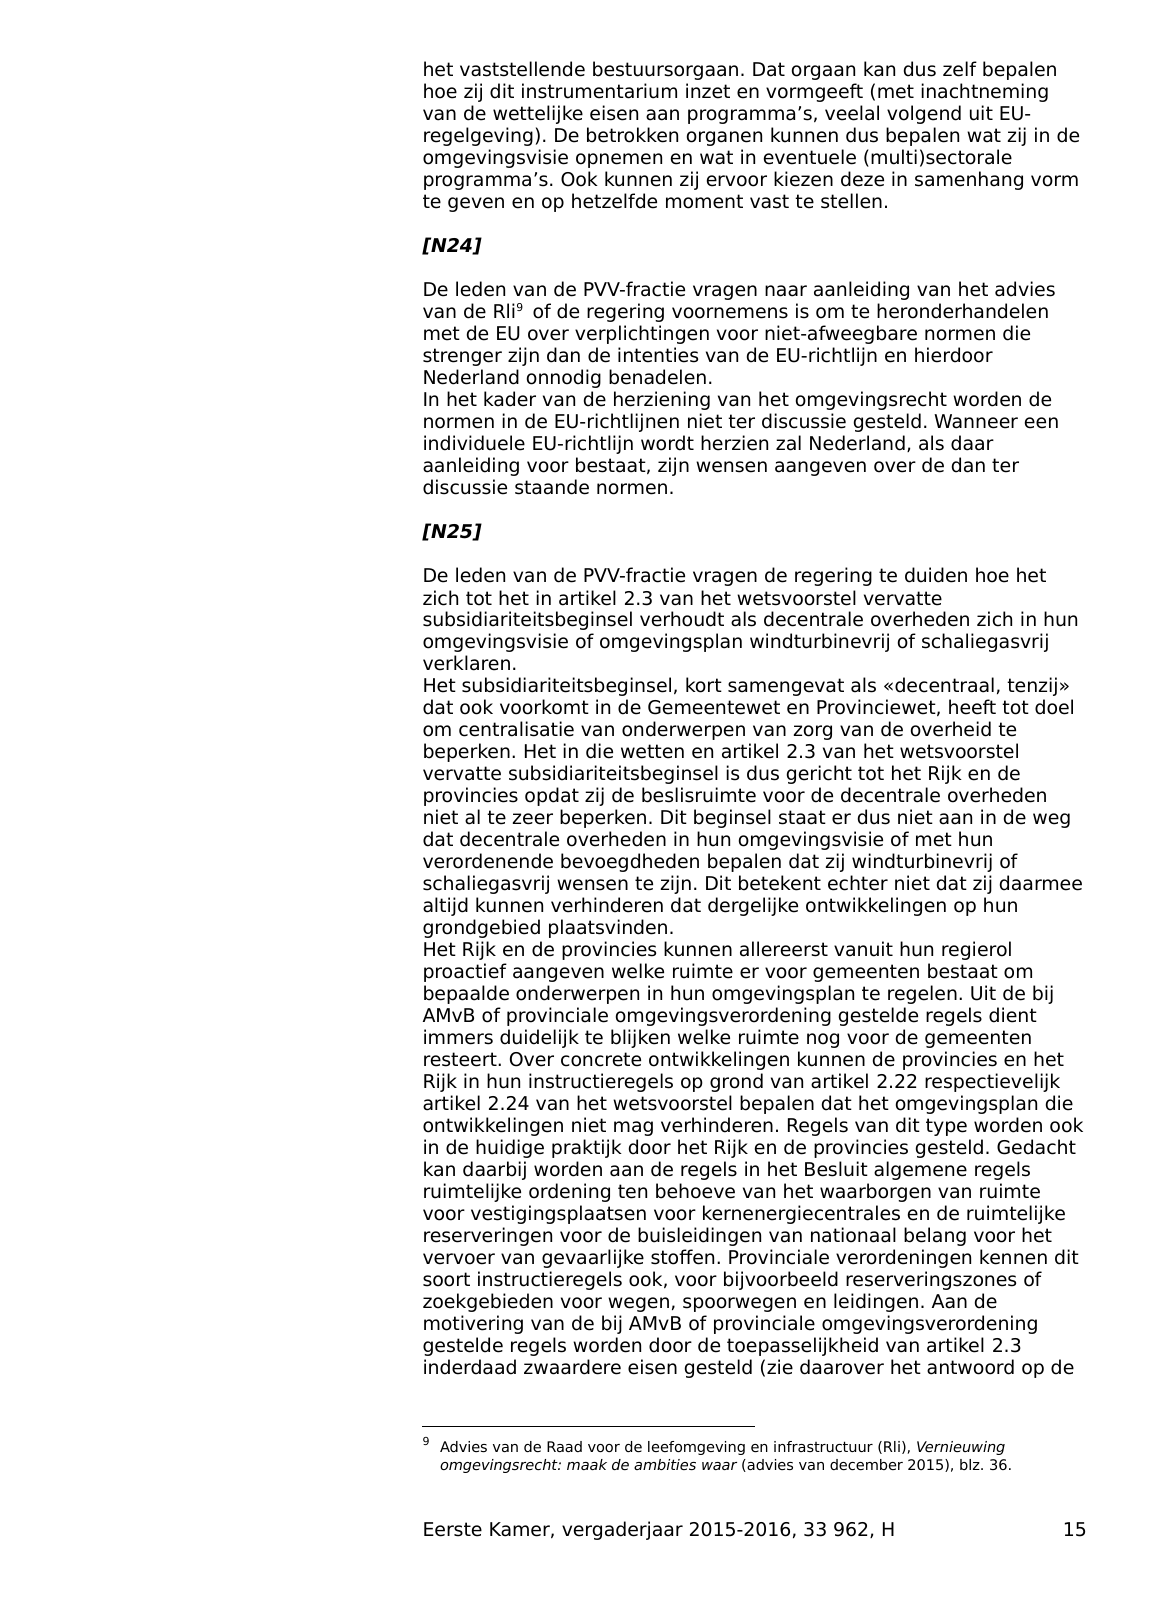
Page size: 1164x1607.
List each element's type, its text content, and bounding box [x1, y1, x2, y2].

text De leden van de PVV-fractie vragen naar aanleiding van het advies van de Rli of de regering voornemens is om te heronderhandelen met de EU over verplichtingen voor niet-afweegbare normen die strenger zijn dan de intenties van de EU-richtlijn en hierdoor Nederland onnodig benadelen. [422, 279, 1087, 389]
subtitle [N24] [422, 235, 1087, 257]
text Advies van de Raad voor de leefomgeving en infrastructuur (Rli), Vernieuwing omgevingsrecht: maak de ambities waar (advies van december 2015), blz. 36. [422, 1435, 1087, 1474]
subtitle [N25] [422, 521, 1087, 543]
text Het subsidiariteitsbeginsel, kort samengevat als «decentraal, tenzij» dat ook voorkomt in de Gemeentewet en Provinciewet, heeft tot doel om centralisatie van onderwerpen van zorg van de overheid te beperken. Het in die wetten en artikel 2.3 van het wetsvoorstel vervatte subsidiariteitsbeginsel is dus gericht tot het Rijk en de provincies opdat zij de beslisruimte voor de decentrale overheden niet al te zeer beperken. Dit beginsel staat er dus niet aan in de weg dat decentrale overheden in hun omgevingsvisie of met hun verordenende bevoegdheden bepalen dat zij windturbinevrij of schaliegasvrij wensen te zijn. Dit betekent echter niet dat zij daarmee altijd kunnen verhinderen dat dergelijke ontwikkelingen op hun grondgebied plaatsvinden. [422, 675, 1087, 939]
text In het kader van de herziening van het omgevingsrecht worden de normen in de EU-richtlijnen niet ter discussie gesteld. Wanneer een individuele EU-richtlijn wordt herzien zal Nederland, als daar aanleiding voor bestaat, zijn wensen aangeven over de dan ter discussie staande normen. [422, 389, 1087, 499]
text Het Rijk en de provincies kunnen allereerst vanuit hun regierol proactief aangeven welke ruimte er voor gemeenten bestaat om bepaalde onderwerpen in hun omgevingsplan te regelen. Uit de bij AMvB of provinciale omgevingsverordening gestelde regels dient immers duidelijk te blijken welke ruimte nog voor de gemeenten resteert. Over concrete ontwikkelingen kunnen de provincies en het Rijk in hun instructieregels op grond van artikel 2.22 respectievelijk artikel 2.24 van het wetsvoorstel bepalen dat het omgevingsplan die ontwikkelingen niet mag verhinderen. Regels van dit type worden ook in de huidige praktijk door het Rijk en de provincies gesteld. Gedacht kan daarbij worden aan de regels in het Besluit algemene regels ruimtelijke ordening ten behoeve van het waarborgen van ruimte voor vestigingsplaatsen voor kernenergiecentrales en de ruimtelijke reserveringen voor de buisleidingen van nationaal belang voor het vervoer van gevaarlijke stoffen. Provinciale verordeningen kennen dit soort instructieregels ook, voor bijvoorbeeld reserveringszones of zoekgebieden voor wegen, spoorwegen en leidingen. Aan de motivering van de bij AMvB of provinciale omgevingsverordening gestelde regels worden door de toepasselijkheid van artikel 2.3 inderdaad zwaardere eisen gesteld (zie daarover het antwoord op de [422, 939, 1087, 1379]
text het vaststellende bestuursorgaan. Dat orgaan kan dus zelf bepalen hoe zij dit instrumentarium inzet en vormgeeft (met inachtneming van de wettelijke eisen aan programma’s, veelal volgend uit EU-regelgeving). De betrokken organen kunnen dus bepalen wat zij in de omgevingsvisie opnemen en wat in eventuele (multi)sectorale programma’s. Ook kunnen zij ervoor kiezen deze in samenhang vorm te geven en op hetzelfde moment vast te stellen. [422, 59, 1087, 213]
text De leden van de PVV-fractie vragen de regering te duiden hoe het zich tot het in artikel 2.3 van het wetsvoorstel vervatte subsidiariteitsbeginsel verhoudt als decentrale overheden zich in hun omgevingsvisie of omgevingsplan windturbinevrij of schaliegasvrij verklaren. [422, 565, 1087, 675]
